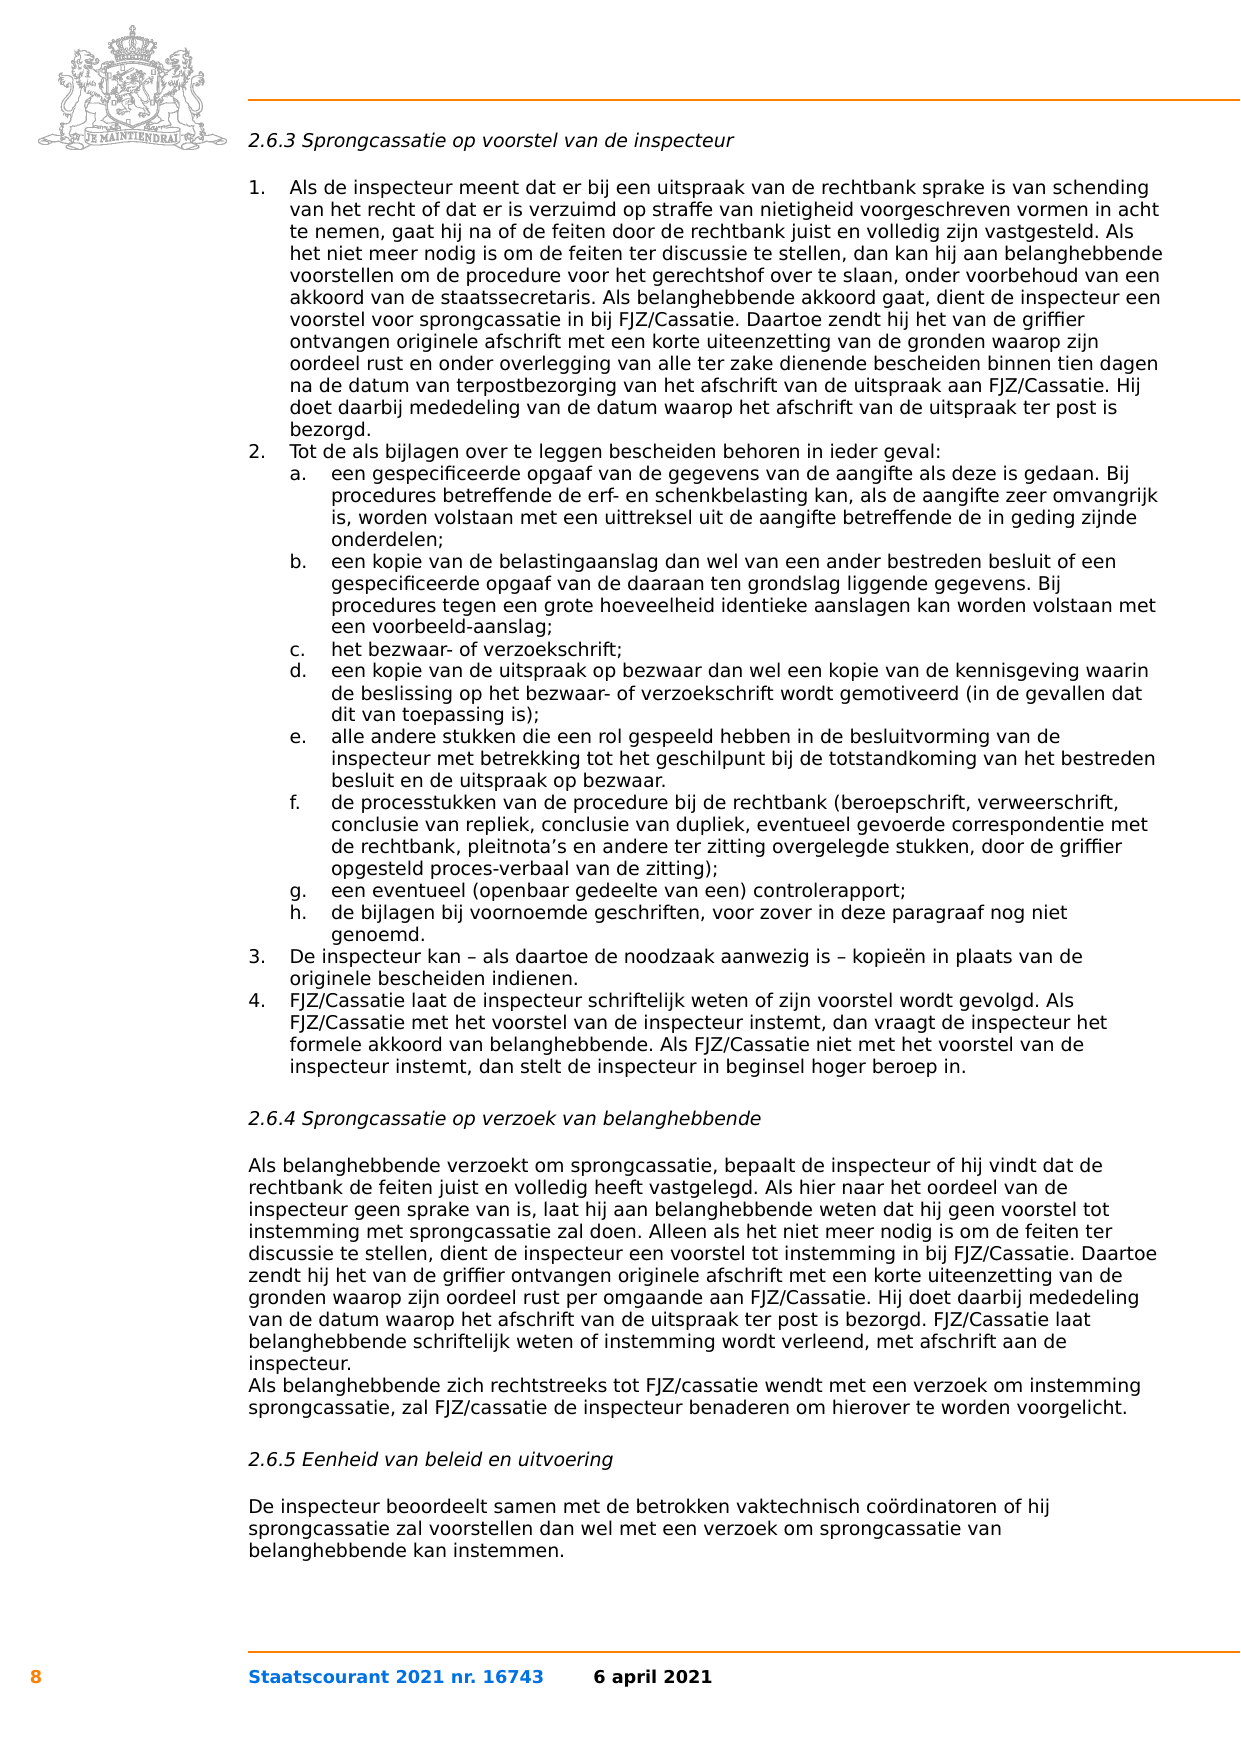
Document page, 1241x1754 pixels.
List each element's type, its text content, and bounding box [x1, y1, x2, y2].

text Als belanghebbende verzoekt om sprongcassatie, bepaalt de inspecteur of hij vindt dat de rechtbank de feiten juist en volledig heeft vastgelegd. Als hier naar het oordeel van de inspecteur geen sprake van is, laat hij aan belanghebbende weten dat hij geen voorstel tot instemming met sprongcassatie zal doen. Alleen als het niet meer nodig is om de feiten ter discussie te stellen, dient de inspecteur een voorstel tot instemming in bij FJZ/Cassatie. Daartoe zendt hij het van de griffier ontvangen originele afschrift met een korte uiteenzetting van de gronden waarop zijn oordeel rust per omgaande aan FJZ/Cassatie. Hij doet daarbij mededeling van de datum waarop het afschrift van de uitspraak ter post is bezorgd. FJZ/Cassatie laat belanghebbende schriftelijk weten of instemming wordt verleend, met afschrift aan de inspecteur. [248, 1155, 1163, 1375]
text 4. FJZ/Cassatie laat de inspecteur schriftelijk weten of zijn voorstel wordt gevolgd. Als FJZ/Cassatie met het voorstel van de inspecteur instemt, dan vraagt de inspecteur het formele akkoord van belanghebbende. Als FJZ/Cassatie niet met het voorstel van de inspecteur instemt, dan stelt de inspecteur in beginsel hoger beroep in. [248, 990, 1163, 1078]
text e. alle andere stukken die een rol gespeeld hebben in de besluitvorming van de inspecteur met betrekking tot het geschilpunt bij de totstandkoming van het bestreden besluit en de uitspraak op bezwaar. [289, 726, 1163, 792]
text 1. Als de inspecteur meent dat er bij een uitspraak van de rechtbank sprake is van schending van het recht of dat er is verzuimd op straffe van nietigheid voorgeschreven vormen in acht te nemen, gaat hij na of de feiten door de rechtbank juist en volledig zijn vastgesteld. Als het niet meer nodig is om de feiten ter discussie te stellen, dan kan hij aan belanghebbende voorstellen om de procedure voor het gerechtshof over te slaan, onder voorbehoud van een akkoord van de staatssecretaris. Als belanghebbende akkoord gaat, dient de inspecteur een voorstel voor sprongcassatie in bij FJZ/Cassatie. Daartoe zendt hij het van de griffier ontvangen originele afschrift met een korte uiteenzetting van de gronden waarop zijn oordeel rust en onder overlegging van alle ter zake dienende bescheiden binnen tien dagen na de datum van terpostbezorging van het afschrift van de uitspraak aan FJZ/Cassatie. Hij doet daarbij mededeling van de datum waarop het afschrift van de uitspraak ter post is bezorgd. [248, 177, 1163, 441]
subtitle 2.6.4 Sprongcassatie op verzoek van belanghebbende [248, 1108, 1163, 1130]
subtitle 2.6.5 Eenheid van beleid en uitvoering [248, 1449, 1163, 1471]
text b. een kopie van de belastingaanslag dan wel van een ander bestreden besluit of een gespecificeerde opgaaf van de daaraan ten grondslag liggende gegevens. Bij procedures tegen een grote hoeveelheid identieke aanslagen kan worden volstaan met een voorbeeld-aanslag; [289, 551, 1163, 638]
text a. een gespecificeerde opgaaf van de gegevens van de aangifte als deze is gedaan. Bij procedures betreffende de erf- en schenkbelasting kan, als de aangifte zeer omvangrijk is, worden volstaan met een uittreksel uit de aangifte betreffende de in geding zijnde onderdelen; [289, 463, 1163, 551]
text f. de processtukken van de procedure bij de rechtbank (beroepschrift, verweerschrift, conclusie van repliek, conclusie van dupliek, eventueel gevoerde correspondentie met de rechtbank, pleitnota’s en andere ter zitting overgelegde stukken, door de griffier opgesteld proces-verbaal van de zitting); [289, 792, 1163, 880]
text Als belanghebbende zich rechtstreeks tot FJZ/cassatie wendt met een verzoek om instemming sprongcassatie, zal FJZ/cassatie de inspecteur benaderen om hierover te worden voorgelicht. [248, 1375, 1163, 1419]
text c. het bezwaar- of verzoekschrift; [289, 638, 1163, 660]
picture [38, 25, 227, 150]
text 3. De inspecteur kan – als daartoe de noodzaak aanwezig is – kopieën in plaats van de originele bescheiden indienen. [248, 946, 1163, 990]
text h. de bijlagen bij voornoemde geschriften, voor zover in deze paragraaf nog niet genoemd. [289, 902, 1163, 946]
subtitle 2.6.3 Sprongcassatie op voorstel van de inspecteur [248, 130, 1163, 152]
text De inspecteur beoordeelt samen met de betrokken vaktechnisch coördinatoren of hij sprongcassatie zal voorstellen dan wel met een verzoek om sprongcassatie van belanghebbende kan instemmen. [248, 1496, 1163, 1562]
text d. een kopie van de uitspraak op bezwaar dan wel een kopie van de kennisgeving waarin de beslissing op het bezwaar- of verzoekschrift wordt gemotiveerd (in de gevallen dat dit van toepassing is); [289, 660, 1163, 726]
text 2. Tot de als bijlagen over te leggen bescheiden behoren in ieder geval: [248, 441, 1163, 463]
text g. een eventueel (openbaar gedeelte van een) controlerapport; [289, 880, 1163, 902]
